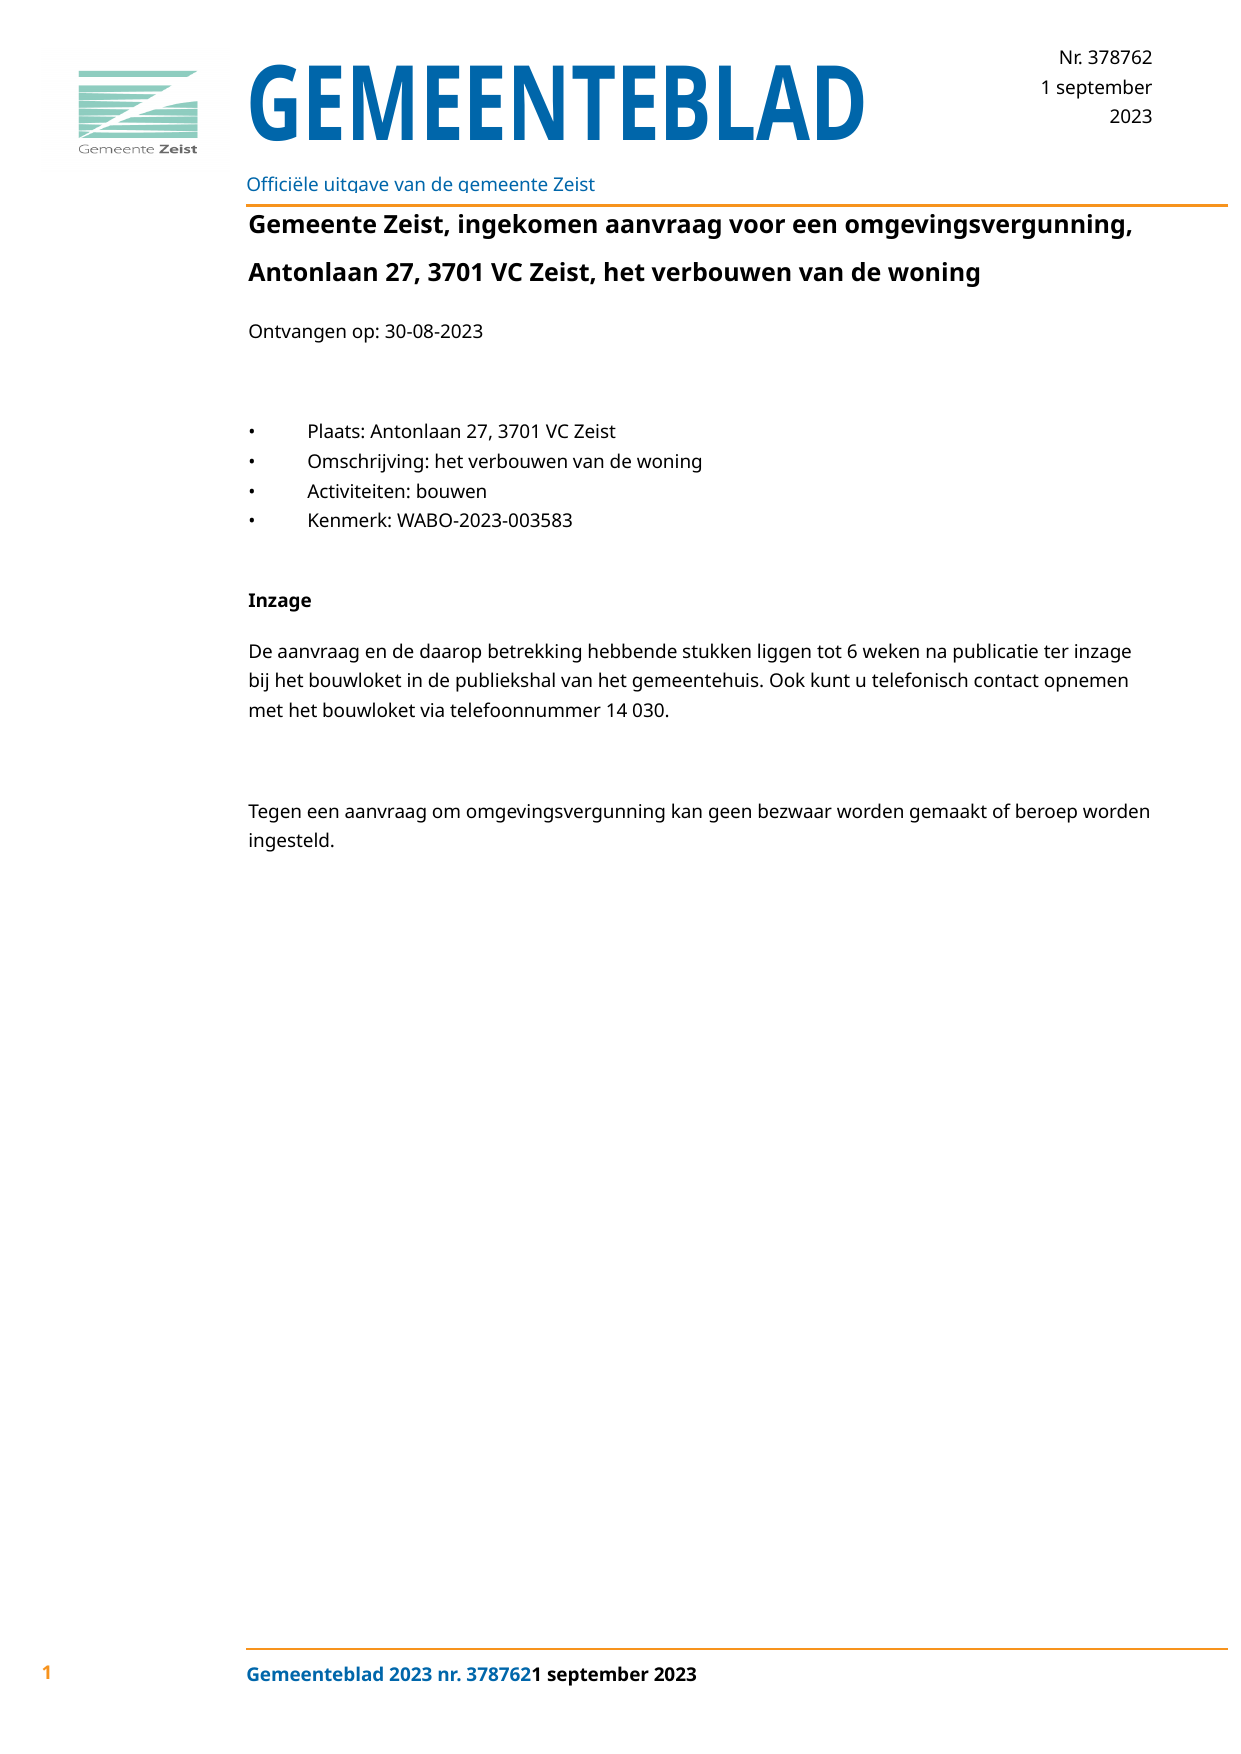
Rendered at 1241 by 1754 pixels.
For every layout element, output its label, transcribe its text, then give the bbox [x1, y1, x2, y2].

list Omschrijving: het verbouwen van de woning [248, 448, 1152, 474]
text De aanvraag en de daarop betrekking hebbende stukken liggen tot 6 weken na publicatie ter inzage bij het bouwloket in de publiekshal van het gemeentehuis. Ook kunt u telefonisch contact opnemen met het bouwloket via telefoonnummer 14 030. [248, 638, 1152, 723]
list Activiteiten: bouwen [248, 478, 1152, 504]
picture [41, 47, 231, 172]
list Kenmerk: WABO-2023-003583 [248, 507, 1152, 533]
text Gemeente Zeist, ingekomen aanvraag voor een omgevingsvergunning, Antonlaan 27, 3701 VC Zeist, het verbouwen van de woning [248, 207, 1152, 288]
text Tegen een aanvraag om omgevingsvergunning kan geen bezwaar worden gemaakt of beroep worden ingesteld. [248, 798, 1152, 853]
list Plaats: Antonlaan 27, 3701 VC Zeist [248, 419, 1152, 444]
text Ontvangen op: 30-08-2023 [248, 318, 1152, 344]
text Inzage [248, 587, 1152, 613]
